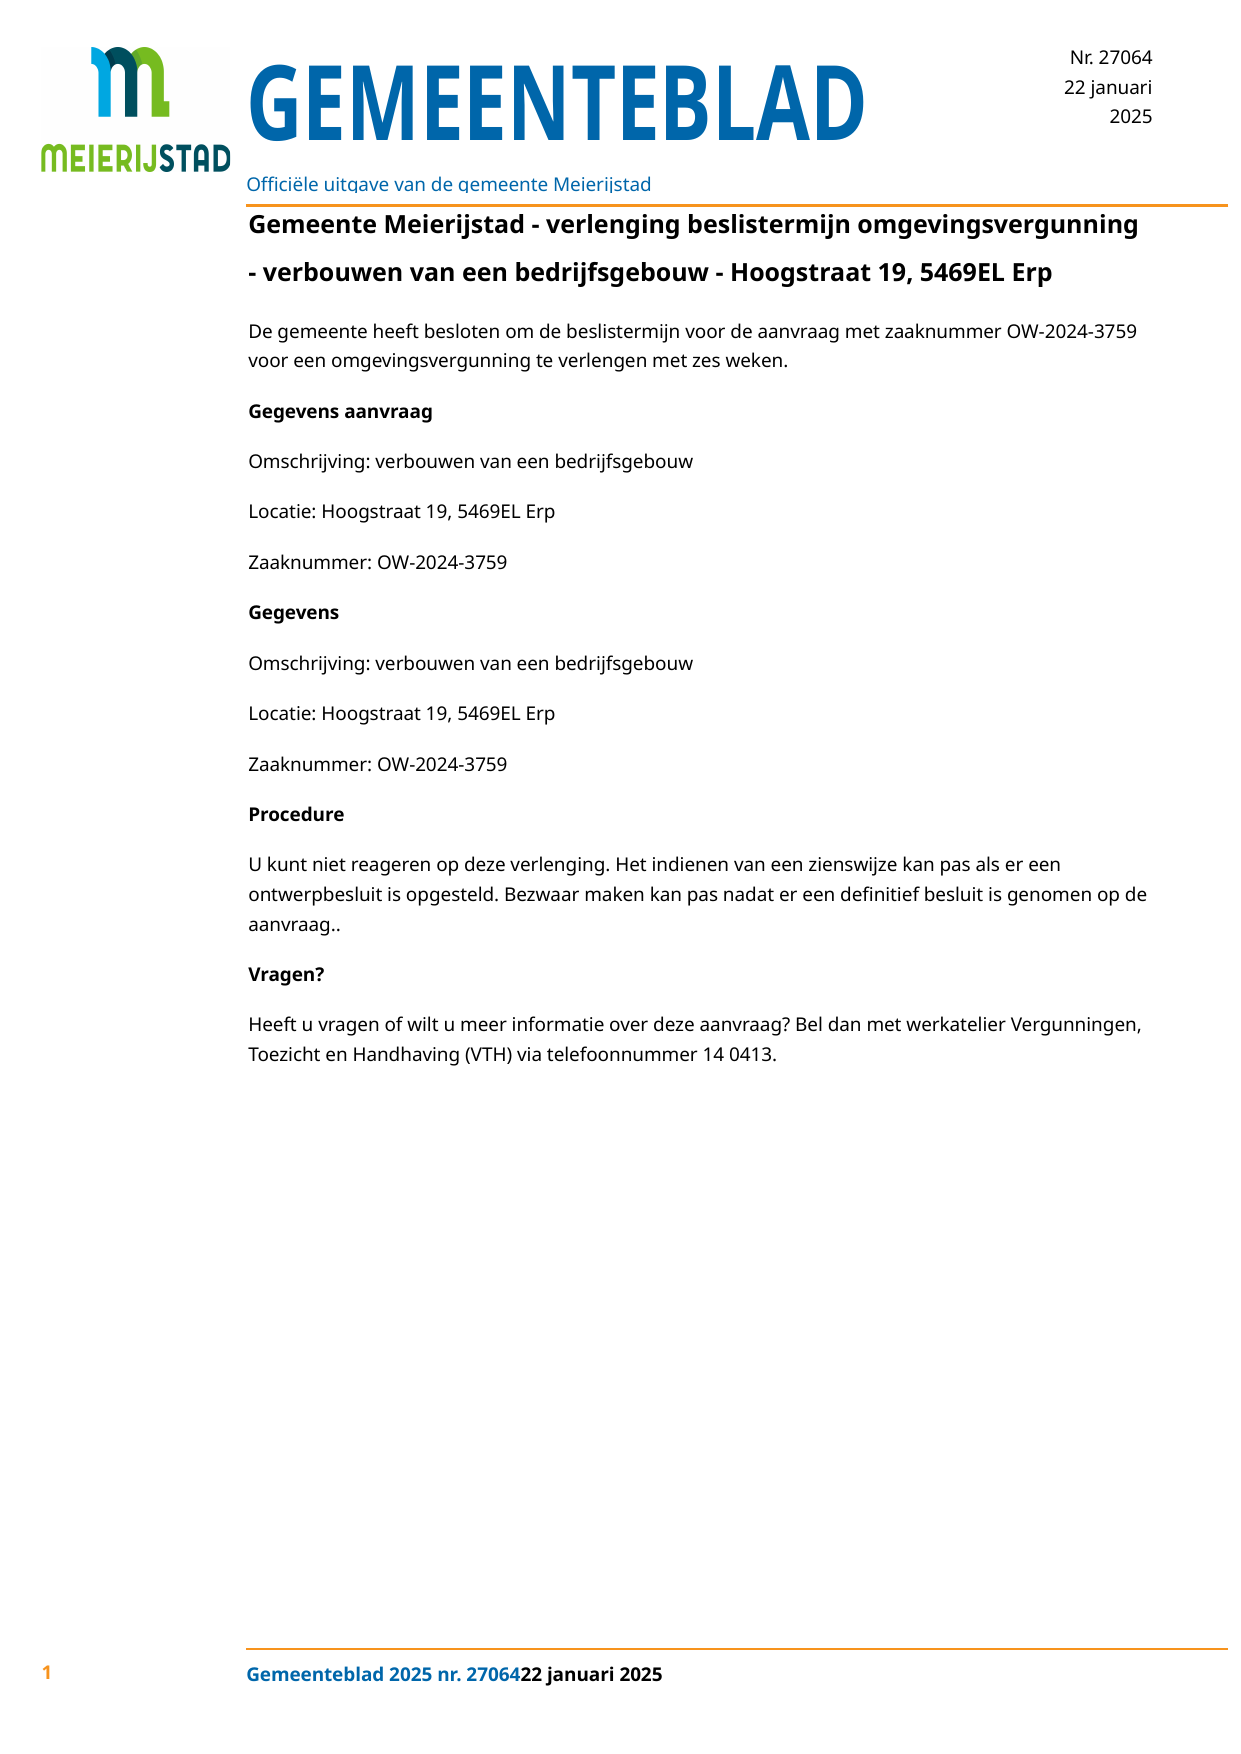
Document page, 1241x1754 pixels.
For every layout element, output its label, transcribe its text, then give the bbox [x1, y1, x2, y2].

text Omschrijving: verbouwen van een bedrijfsgebouw [248, 448, 1152, 474]
text Vragen? [248, 961, 1152, 987]
text Gegevens [248, 599, 1152, 625]
text Locatie: Hoogstraat 19, 5469EL Erp [248, 700, 1152, 726]
text U kunt niet reageren op deze verlenging. Het indienen van een zienswijze kan pas als er een ontwerpbesluit is opgesteld. Bezwaar maken kan pas nadat er een definitief besluit is genomen op de aanvraag.. [248, 852, 1152, 937]
text Heeft u vragen of wilt u meer informatie over deze aanvraag? Bel dan met werkatelier Vergunningen, Toezicht en Handhaving (VTH) via telefoonnummer 14 0413. [248, 1012, 1152, 1067]
picture [41, 47, 231, 172]
text Zaaknummer: OW-2024-3759 [248, 751, 1152, 777]
text Gemeente Meierijstad - verlenging beslistermijn omgevingsvergunning - verbouwen van een bedrijfsgebouw - Hoogstraat 19, 5469EL Erp [248, 207, 1152, 288]
text Procedure [248, 801, 1152, 827]
text De gemeente heeft besloten om de beslistermijn voor de aanvraag met zaaknummer OW-2024-3759 voor een omgevingsvergunning te verlengen met zes weken. [248, 318, 1152, 373]
text Omschrijving: verbouwen van een bedrijfsgebouw [248, 650, 1152, 676]
text Gegevens aanvraag [248, 398, 1152, 424]
text Zaaknummer: OW-2024-3759 [248, 549, 1152, 575]
text Locatie: Hoogstraat 19, 5469EL Erp [248, 499, 1152, 524]
